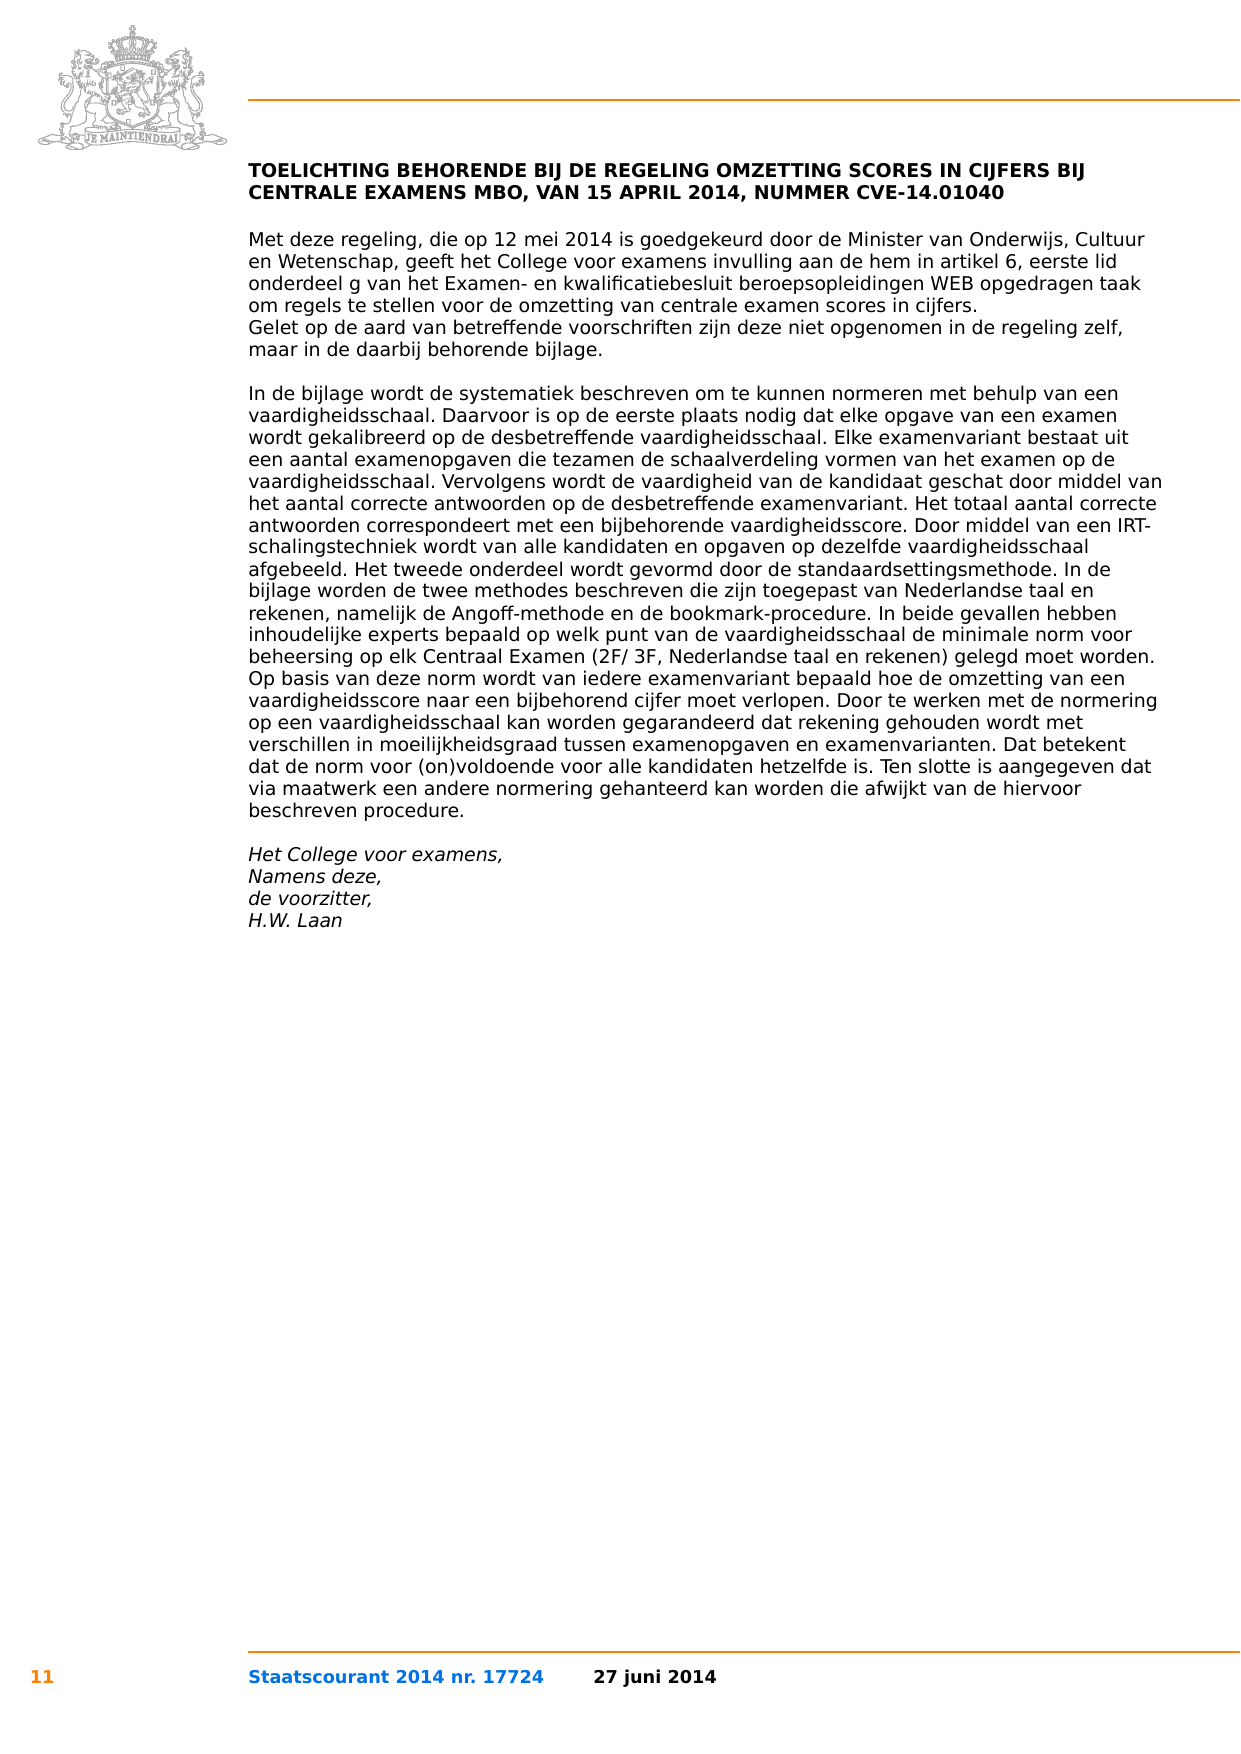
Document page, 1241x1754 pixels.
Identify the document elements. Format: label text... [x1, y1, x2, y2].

text Het College voor examens, Namens deze, de voorzitter, H.W. Laan [248, 844, 1163, 932]
text Gelet op de aard van betreffende voorschriften zijn deze niet opgenomen in de regeling zelf, maar in de daarbij behorende bijlage. [248, 317, 1163, 361]
picture [38, 25, 227, 150]
subtitle TOELICHTING BEHORENDE BIJ DE REGELING OMZETTING SCORES IN CIJFERS BIJ CENTRALE EXAMENS MBO, VAN 15 APRIL 2014, NUMMER CVE-14.01040 [248, 160, 1163, 204]
text Met deze regeling, die op 12 mei 2014 is goedgekeurd door de Minister van Onderwijs, Cultuur en Wetenschap, geeft het College voor examens invulling aan de hem in artikel 6, eerste lid onderdeel g van het Examen- en kwalificatiebesluit beroepsopleidingen WEB opgedragen taak om regels te stellen voor de omzetting van centrale examen scores in cijfers. [248, 229, 1163, 317]
text In de bijlage wordt de systematiek beschreven om te kunnen normeren met behulp van een vaardigheidsschaal. Daarvoor is op de eerste plaats nodig dat elke opgave van een examen wordt gekalibreerd op de desbetreffende vaardigheidsschaal. Elke examenvariant bestaat uit een aantal examenopgaven die tezamen de schaalverdeling vormen van het examen op de vaardigheidsschaal. Vervolgens wordt de vaardigheid van de kandidaat geschat door middel van het aantal correcte antwoorden op de desbetreffende examenvariant. Het totaal aantal correcte antwoorden correspondeert met een bijbehorende vaardigheidsscore. Door middel van een IRT-schalingstechniek wordt van alle kandidaten en opgaven op dezelfde vaardigheidsschaal afgebeeld. Het tweede onderdeel wordt gevormd door de standaardsettingsmethode. In de bijlage worden de twee methodes beschreven die zijn toegepast van Nederlandse taal en rekenen, namelijk de Angoff-methode en de bookmark-procedure. In beide gevallen hebben inhoudelijke experts bepaald op welk punt van de vaardigheidsschaal de minimale norm voor beheersing op elk Centraal Examen (2F/ 3F, Nederlandse taal en rekenen) gelegd moet worden. Op basis van deze norm wordt van iedere examenvariant bepaald hoe de omzetting van een vaardigheidsscore naar een bijbehorend cijfer moet verlopen. Door te werken met de normering op een vaardigheidsschaal kan worden gegarandeerd dat rekening gehouden wordt met verschillen in moeilijkheidsgraad tussen examenopgaven en examenvarianten. Dat betekent dat de norm voor (on)voldoende voor alle kandidaten hetzelfde is. Ten slotte is aangegeven dat via maatwerk een andere normering gehanteerd kan worden die afwijkt van de hiervoor beschreven procedure. [248, 383, 1163, 822]
